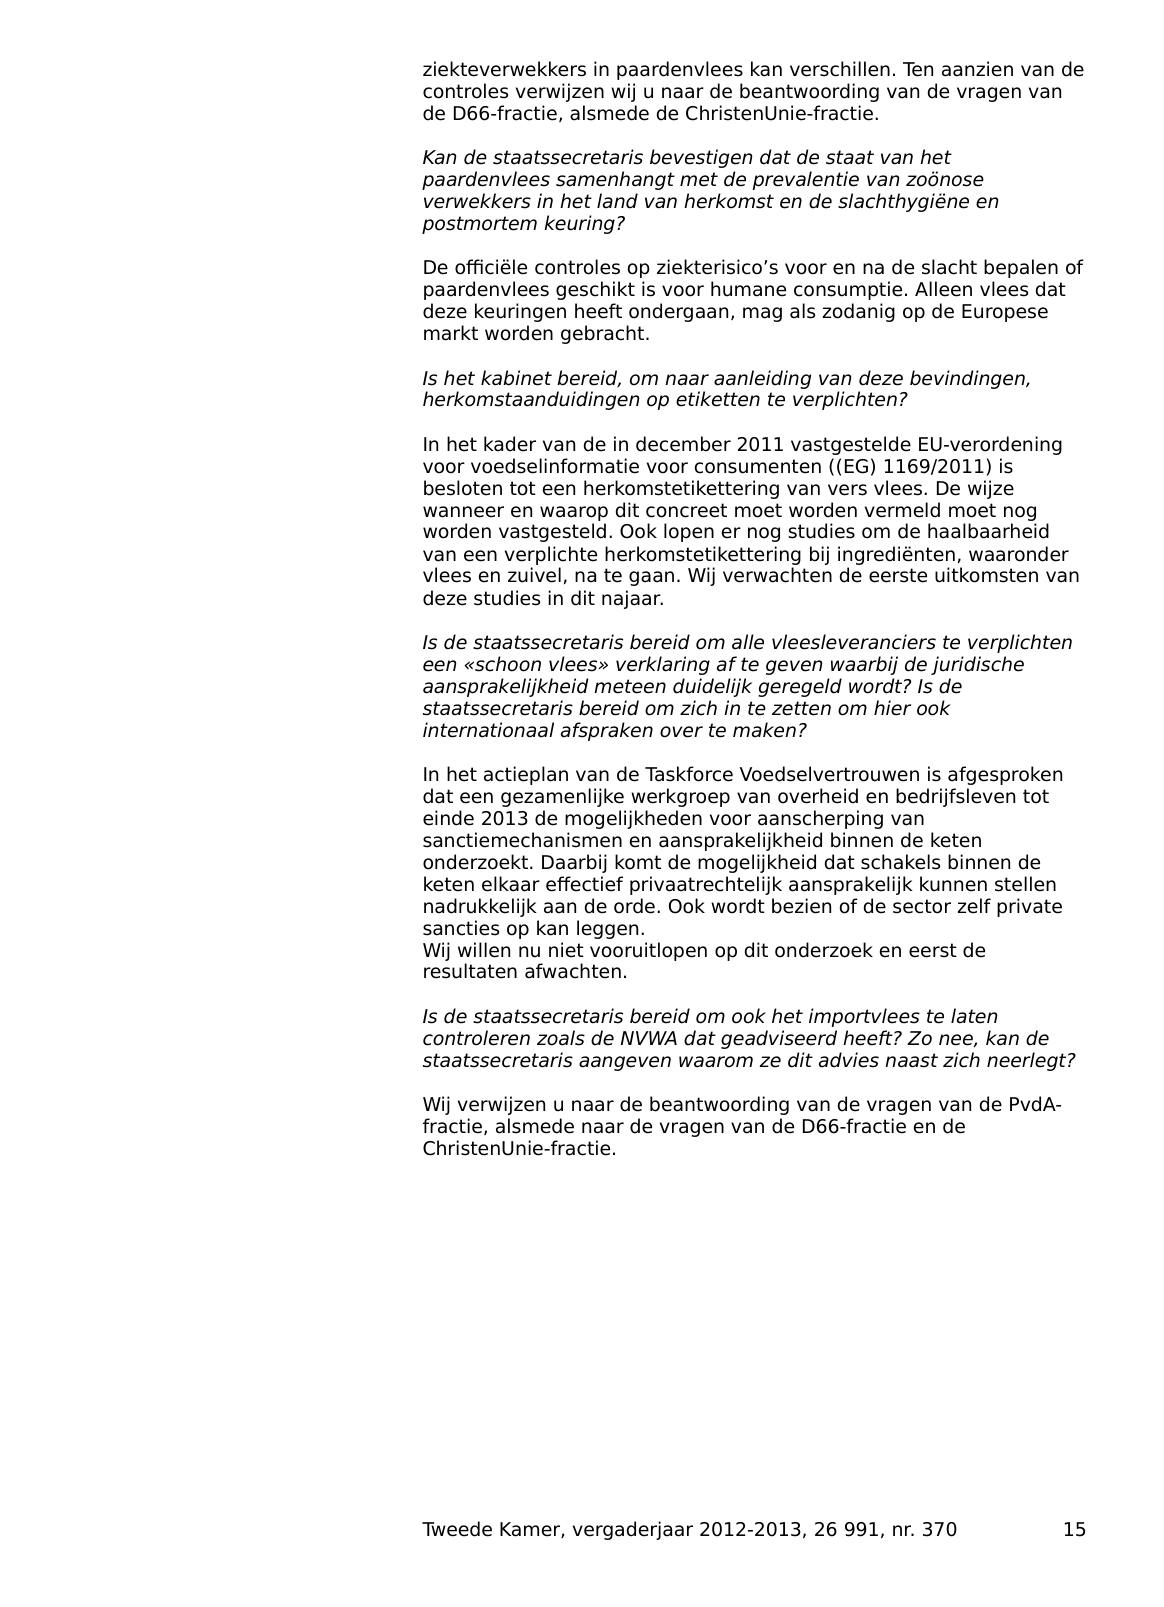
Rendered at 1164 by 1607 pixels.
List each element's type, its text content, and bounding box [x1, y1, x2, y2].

text Wij verwijzen u naar de beantwoording van de vragen van de PvdA-fractie, alsmede naar de vragen van de D66-fractie en de ChristenUnie-fractie. [422, 1094, 1087, 1160]
text ziekteverwekkers in paardenvlees kan verschillen. Ten aanzien van de controles verwijzen wij u naar de beantwoording van de vragen van de D66-fractie, alsmede de ChristenUnie-fractie. [422, 59, 1087, 125]
text De officiële controles op ziekterisico’s voor en na de slacht bepalen of paardenvlees geschikt is voor humane consumptie. Alleen vlees dat deze keuringen heeft ondergaan, mag als zodanig op de Europese markt worden gebracht. [422, 257, 1087, 345]
text In het actieplan van de Taskforce Voedselvertrouwen is afgesproken dat een gezamenlijke werkgroep van overheid en bedrijfsleven tot einde 2013 de mogelijkheden voor aanscherping van sanctiemechanismen en aansprakelijkheid binnen de keten onderzoekt. Daarbij komt de mogelijkheid dat schakels binnen de keten elkaar effectief privaatrechtelijk aansprakelijk kunnen stellen nadrukkelijk aan de orde. Ook wordt bezien of de sector zelf private sancties op kan leggen. [422, 764, 1087, 939]
subtitle Is het kabinet bereid, om naar aanleiding van deze bevindingen, herkomstaanduidingen op etiketten te verplichten? [422, 367, 1087, 411]
subtitle Kan de staatssecretaris bevestigen dat de staat van het paardenvlees samenhangt met de prevalentie van zoönose verwekkers in het land van herkomst en de slachthygiëne en postmortem keuring? [422, 147, 1087, 235]
text In het kader van de in december 2011 vastgestelde EU-verordening voor voedselinformatie voor consumenten ((EG) 1169/2011) is besloten tot een herkomstetikettering van vers vlees. De wijze wanneer en waarop dit concreet moet worden vermeld moet nog worden vastgesteld. Ook lopen er nog studies om de haalbaarheid van een verplichte herkomstetikettering bij ingrediënten, waaronder vlees en zuivel, na te gaan. Wij verwachten de eerste uitkomsten van deze studies in dit najaar. [422, 433, 1087, 609]
subtitle Is de staatssecretaris bereid om alle vleesleveranciers te verplichten een «schoon vlees» verklaring af te geven waarbij de juridische aansprakelijkheid meteen duidelijk geregeld wordt? Is de staatssecretaris bereid om zich in te zetten om hier ook internationaal afspraken over te maken? [422, 632, 1087, 741]
subtitle Is de staatssecretaris bereid om ook het importvlees te laten controleren zoals de NVWA dat geadviseerd heeft? Zo nee, kan de staatssecretaris aangeven waarom ze dit advies naast zich neerlegt? [422, 1006, 1087, 1072]
text Wij willen nu niet vooruitlopen op dit onderzoek en eerst de resultaten afwachten. [422, 939, 1087, 983]
